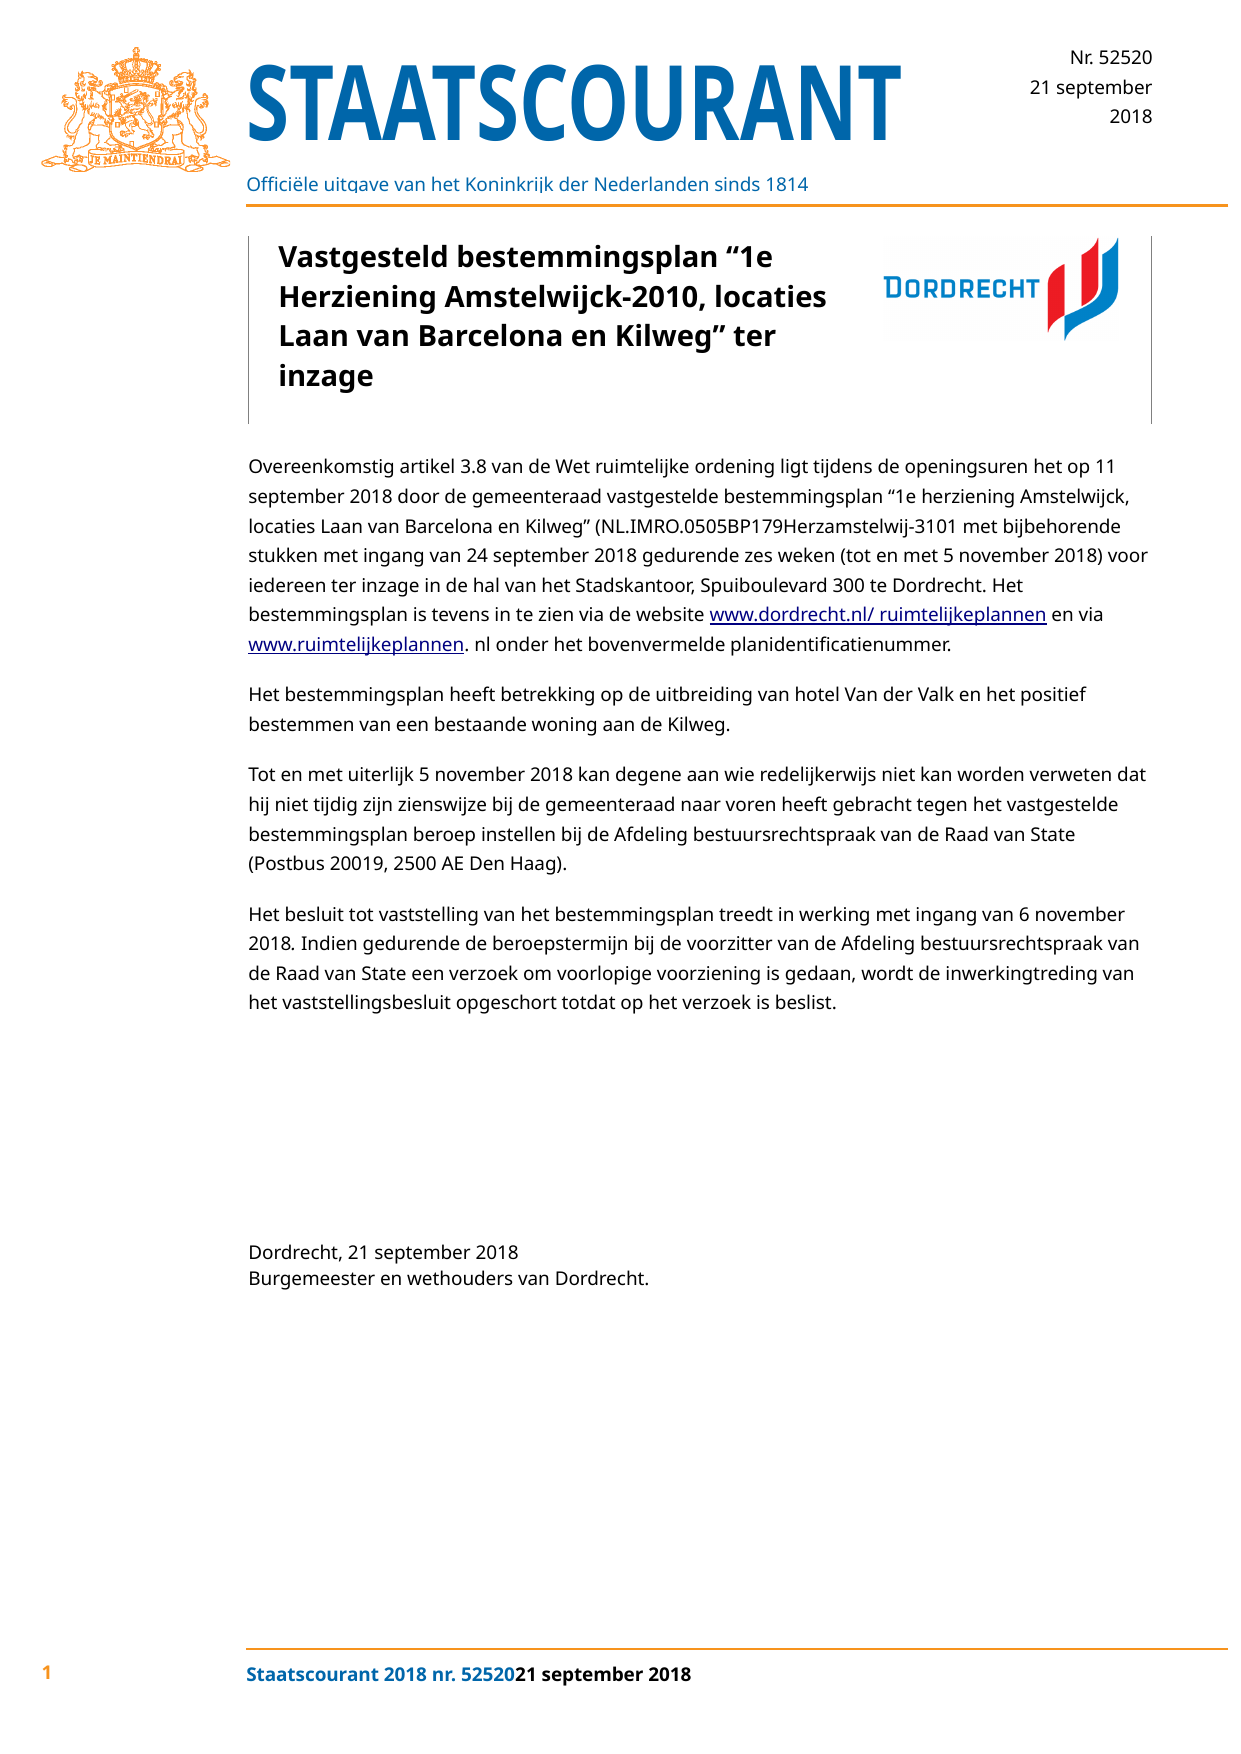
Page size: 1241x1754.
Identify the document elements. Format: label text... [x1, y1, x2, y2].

picture [882, 236, 1119, 341]
table_header Vastgesteld bestemmingsplan “1e Herziening Amstelwijck-2010, locaties Laan van Barcelona en Kilweg” ter inzage [249, 236, 850, 424]
text Overeenkomstig artikel 3.8 van de Wet ruimtelijke ordening ligt tijdens de openingsuren het op 11 september 2018 door de gemeenteraad vastgestelde bestemmingsplan “1e herziening Amstelwijck, locaties Laan van Barcelona en Kilweg” (NL.IMRO.0505BP179Herzamstelwij-3101 met bijbehorende stukken met ingang van 24 september 2018 gedurende zes weken (tot en met 5 november 2018) voor iedereen ter inzage in de hal van het Stadskantoor, Spuiboulevard 300 te Dordrecht. Het bestemmingsplan is tevens in te zien via de website www.dordrecht.nl/ ruimtelijkeplannen en via www.ruimtelijkeplannen. nl onder het bovenvermelde planidentificatienummer. [248, 454, 1152, 657]
text Het bestemmingsplan heeft betrekking op de uitbreiding van hotel Van der Valk en het positief bestemmen van een bestaande woning aan de Kilweg. [248, 682, 1152, 737]
table_header [850, 236, 1151, 424]
picture [41, 47, 231, 172]
text Het besluit tot vaststelling van het bestemmingsplan treedt in werking met ingang van 6 november 2018. Indien gedurende de beroepstermijn bij de voorzitter van de Afdeling bestuursrechtspraak van de Raad van State een verzoek om voorlopige voorziening is gedaan, wordt de inwerkingtreding van het vaststellingsbesluit opgeschort totdat op het verzoek is beslist. [248, 901, 1152, 1015]
text Tot en met uiterlijk 5 november 2018 kan degene aan wie redelijkerwijs niet kan worden verweten dat hij niet tijdig zijn zienswijze bij de gemeenteraad naar voren heeft gebracht tegen het vastgestelde bestemmingsplan beroep instellen bij de Afdeling bestuursrechtspraak van de Raad van State (Postbus 20019, 2500 AE Den Haag). [248, 762, 1152, 876]
text Burgemeester en wethouders van Dordrecht. [248, 1265, 1152, 1290]
text Dordrecht, 21 september 2018 [248, 1239, 1152, 1265]
